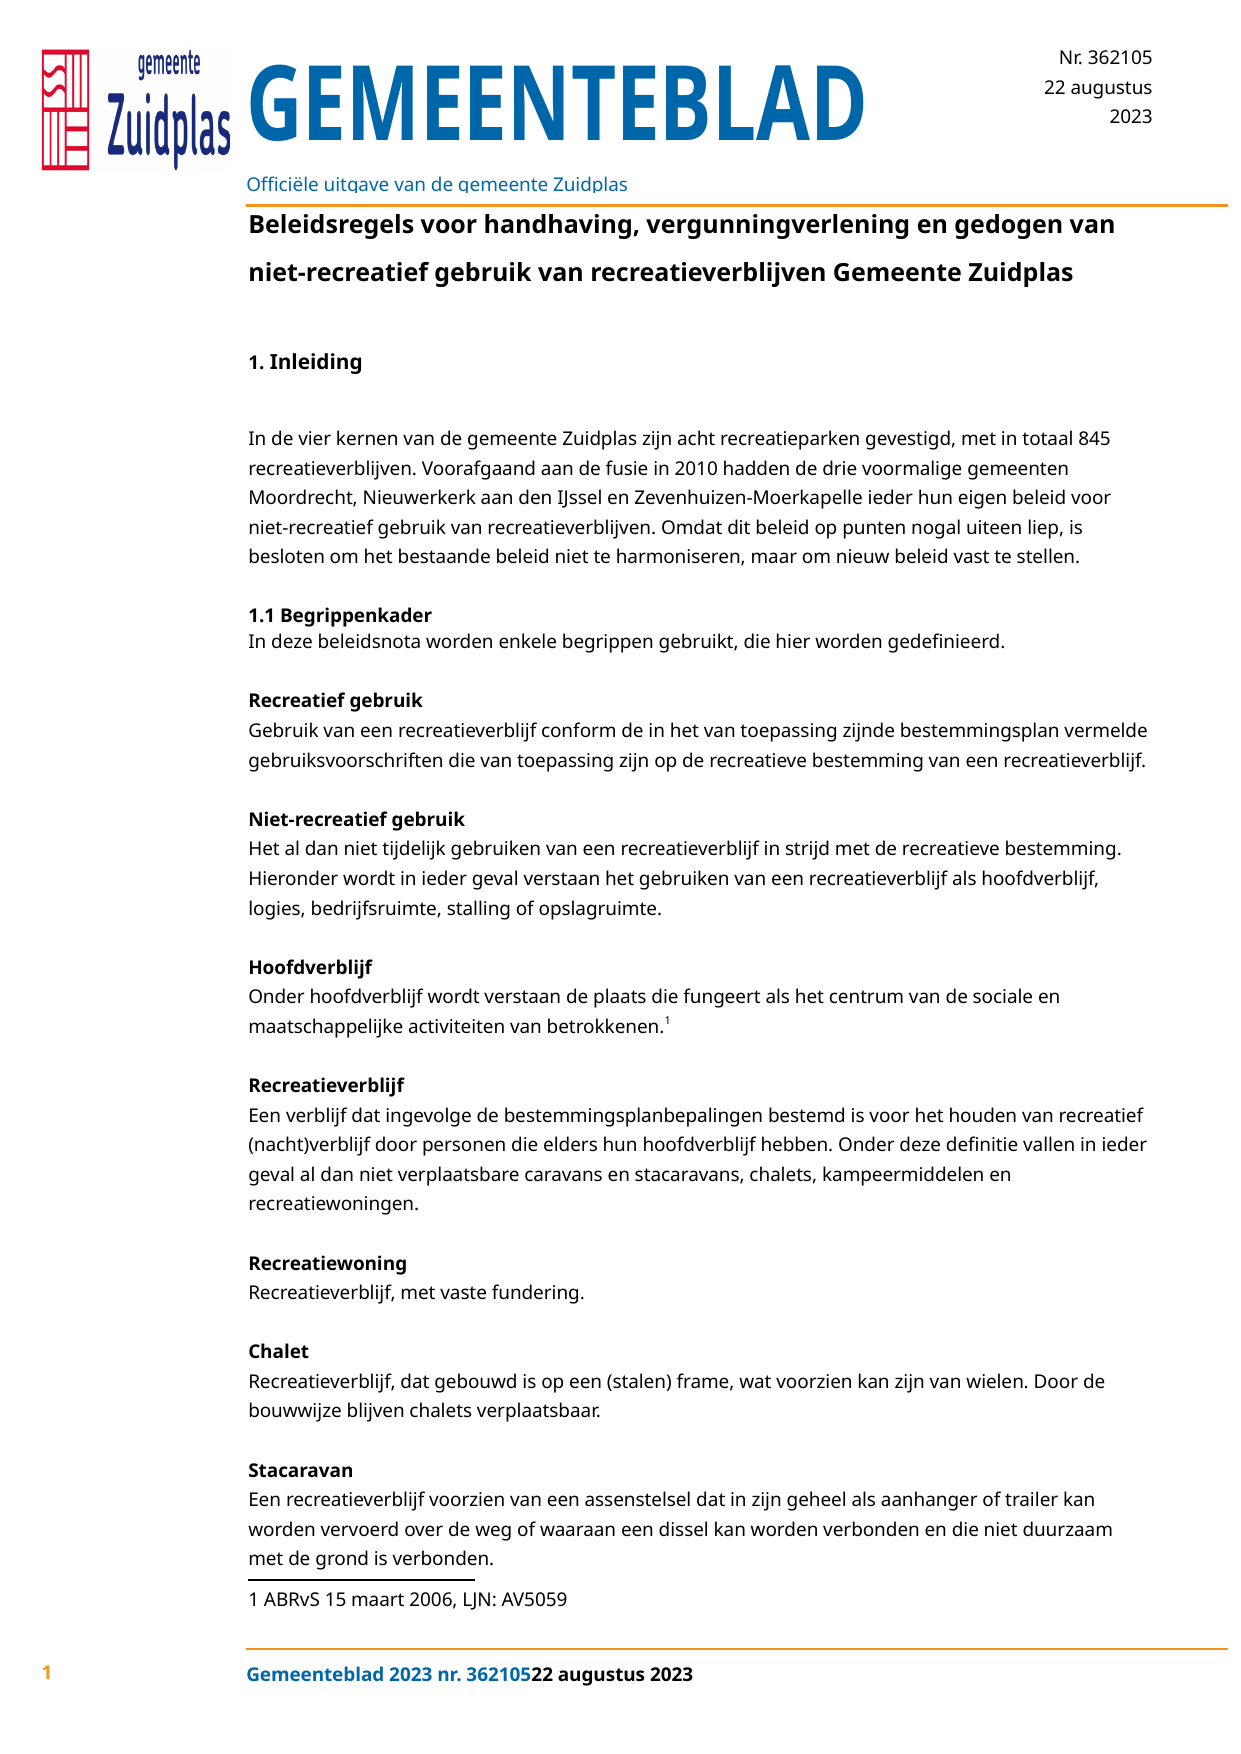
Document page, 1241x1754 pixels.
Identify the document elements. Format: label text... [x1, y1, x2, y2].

text ABRvS 15 maart 2006, LJN: AV5059 [248, 1586, 1152, 1612]
text Onder hoofdverblijf wordt verstaan de plaats die fungeert als het centrum van de sociale en maatschappelijke activiteiten van betrokkenen. [248, 983, 1152, 1039]
text Chalet [248, 1338, 1152, 1364]
text Een verblijf dat ingevolge de bestemmingsplanbepalingen bestemd is voor het houden van recreatief (nacht)verblijf door personen die elders hun hoofdverblijf hebben. Onder deze definitie vallen in ieder geval al dan niet verplaatsbare caravans en stacaravans, chalets, kampeermiddelen en recreatiewoningen. [248, 1102, 1152, 1216]
text Stacaravan [248, 1457, 1152, 1482]
text Recreatieverblijf, dat gebouwd is op een (stalen) frame, wat voorzien kan zijn van wielen. Door de bouwwijze blijven chalets verplaatsbaar. [248, 1368, 1152, 1423]
text Recreatiewoning [248, 1250, 1152, 1275]
text 1. Inleiding [248, 347, 1152, 376]
text 1.1 Begrippenkader [248, 603, 1152, 628]
text Beleidsregels voor handhaving, vergunningverlening en gedogen van niet-recreatief gebruik van recreatieverblijven Gemeente Zuidplas [248, 207, 1152, 288]
picture [41, 47, 231, 172]
text Recreatieverblijf [248, 1072, 1152, 1098]
text In de vier kernen van de gemeente Zuidplas zijn acht recreatieparken gevestigd, met in totaal 845 recreatieverblijven. Voorafgaand aan de fusie in 2010 hadden de drie voormalige gemeenten Moordrecht, Nieuwerkerk aan den IJssel en Zevenhuizen-Moerkapelle ieder hun eigen beleid voor niet-recreatief gebruik van recreatieverblijven. Omdat dit beleid op punten nogal uiteen liep, is besloten om het bestaande beleid niet te harmoniseren, maar om nieuw beleid vast te stellen. [248, 425, 1152, 569]
text Niet-recreatief gebruik [248, 806, 1152, 832]
text In deze beleidsnota worden enkele begrippen gebruikt, die hier worden gedefinieerd. [248, 628, 1152, 654]
text Hoofdverblijf [248, 954, 1152, 979]
text Een recreatieverblijf voorzien van een assenstelsel dat in zijn geheel als aanhanger of trailer kan worden vervoerd over de weg of waaraan een dissel kan worden verbonden en die niet duurzaam met de grond is verbonden. [248, 1486, 1152, 1571]
text Gebruik van een recreatieverblijf conform de in het van toepassing zijnde bestemmingsplan vermelde gebruiksvoorschriften die van toepassing zijn op de recreatieve bestemming van een recreatieverblijf. [248, 717, 1152, 772]
text Recreatieverblijf, met vaste fundering. [248, 1279, 1152, 1305]
text Het al dan niet tijdelijk gebruiken van een recreatieverblijf in strijd met de recreatieve bestemming. Hieronder wordt in ieder geval verstaan het gebruiken van een recreatieverblijf als hoofdverblijf, logies, bedrijfsruimte, stalling of opslagruimte. [248, 836, 1152, 920]
text Recreatief gebruik [248, 688, 1152, 713]
